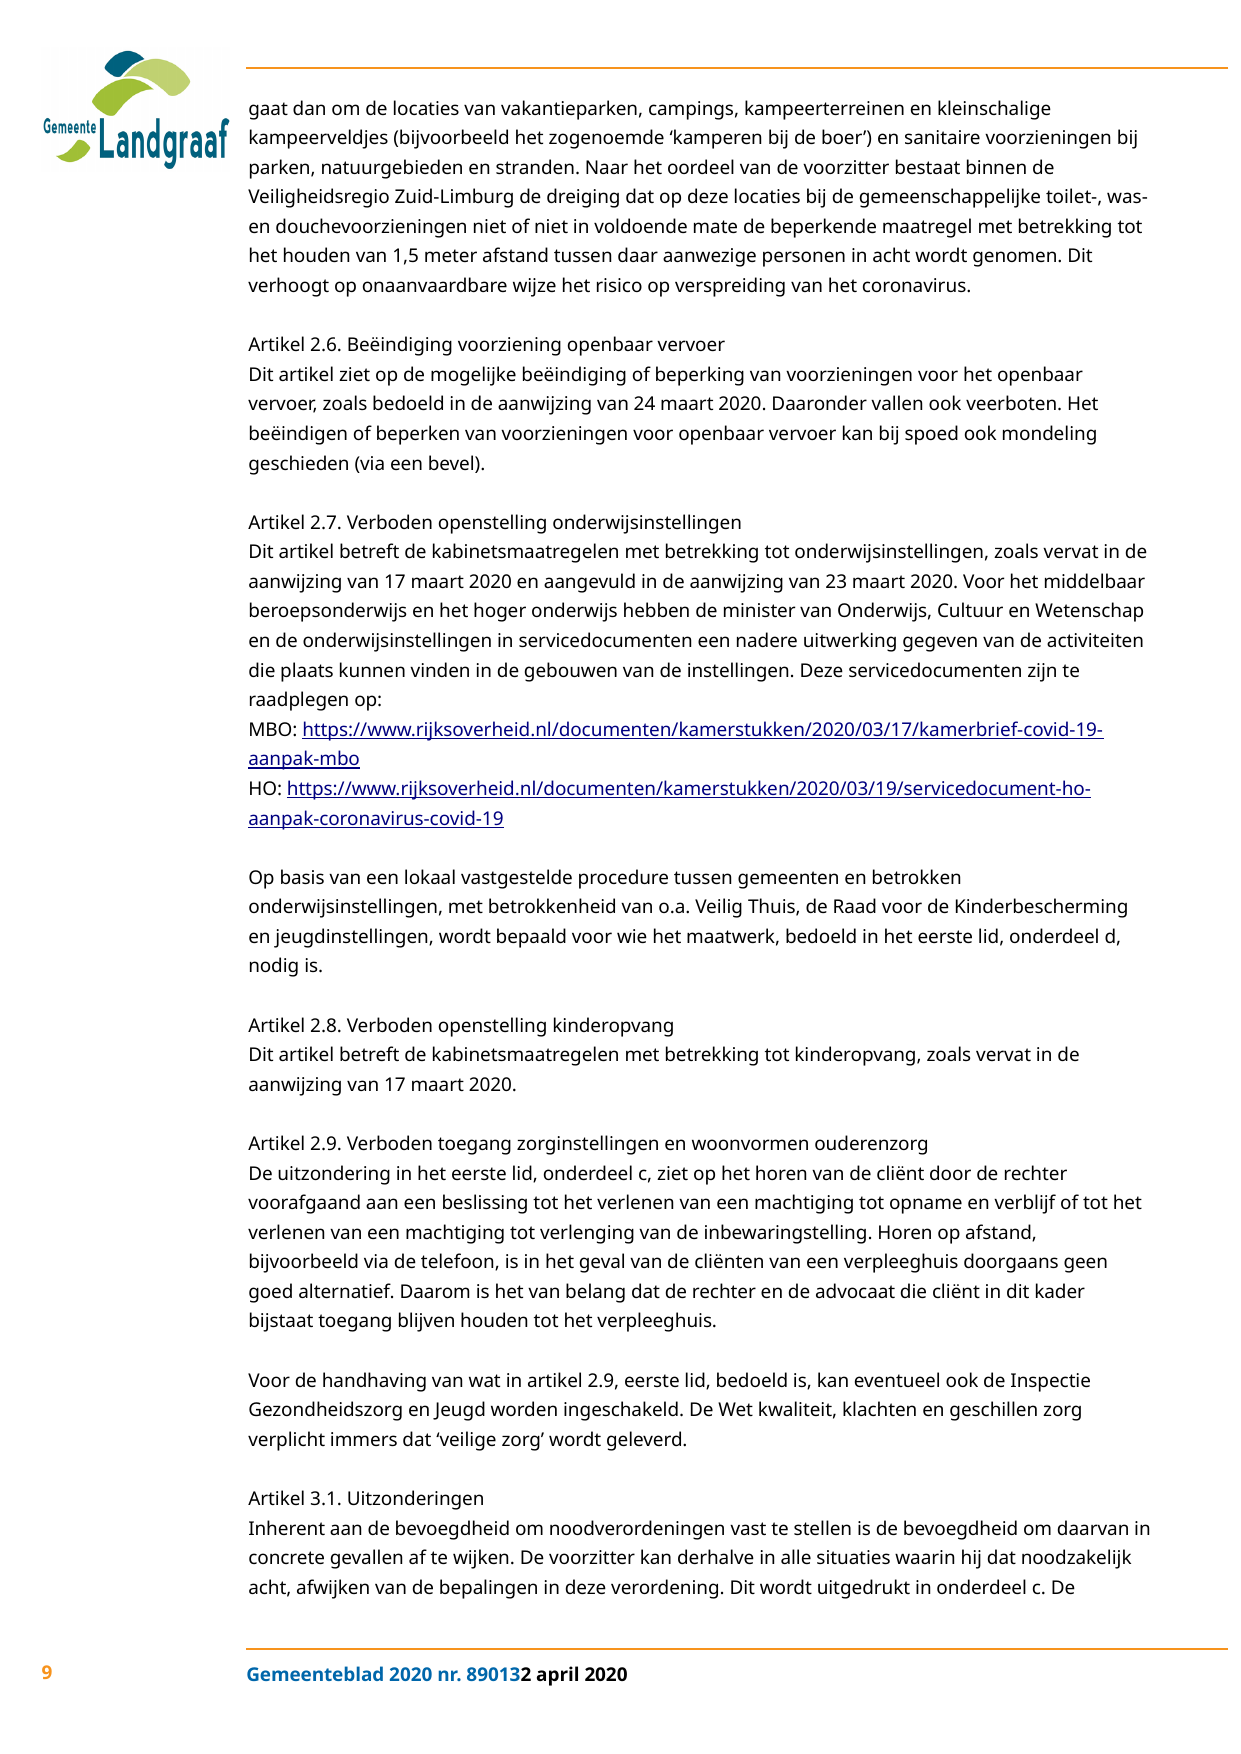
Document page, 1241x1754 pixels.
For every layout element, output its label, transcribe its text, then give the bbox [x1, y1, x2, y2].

text Op basis van een lokaal vastgestelde procedure tussen gemeenten en betrokken onderwijsinstellingen, met betrokkenheid van o.a. Veilig Thuis, de Raad voor de Kinderbescherming en jeugdinstellingen, wordt bepaald voor wie het maatwerk, bedoeld in het eerste lid, onderdeel d, nodig is. [248, 864, 1152, 978]
text Artikel 2.7. Verboden openstelling onderwijsinstellingen [248, 509, 1152, 535]
text Artikel 2.6. Beëindiging voorziening openbaar vervoer [248, 331, 1152, 357]
text Dit artikel betreft de kabinetsmaatregelen met betrekking tot onderwijsinstellingen, zoals vervat in de aanwijzing van 17 maart 2020 en aangevuld in de aanwijzing van 23 maart 2020. Voor het middelbaar beroepsonderwijs en het hoger onderwijs hebben de minister van Onderwijs, Cultuur en Wetenschap en de onderwijsinstellingen in servicedocumenten een nadere uitwerking gegeven van de activiteiten die plaats kunnen vinden in de gebouwen van de instellingen. Deze servicedocumenten zijn te raadplegen op: [248, 538, 1152, 712]
text gaat dan om de locaties van vakantieparken, campings, kampeerterreinen en kleinschalige kampeerveldjes (bijvoorbeeld het zogenoemde ‘kamperen bij de boer’) en sanitaire voorzieningen bij parken, natuurgebieden en stranden. Naar het oordeel van de voorzitter bestaat binnen de Veiligheidsregio Zuid-Limburg de dreiging dat op deze locaties bij de gemeenschappelijke toilet-, was- en douchevoorzieningen niet of niet in voldoende mate de beperkende maatregel met betrekking tot het houden van 1,5 meter afstand tussen daar aanwezige personen in acht wordt genomen. Dit verhoogt op onaanvaardbare wijze het risico op verspreiding van het coronavirus. [248, 95, 1152, 298]
text Dit artikel ziet op de mogelijke beëindiging of beperking van voorzieningen voor het openbaar vervoer, zoals bedoeld in de aanwijzing van 24 maart 2020. Daaronder vallen ook veerboten. Het beëindigen of beperken van voorzieningen voor openbaar vervoer kan bij spoed ook mondeling geschieden (via een bevel). [248, 361, 1152, 476]
text Artikel 2.8. Verboden openstelling kinderopvang [248, 1012, 1152, 1038]
text Dit artikel betreft de kabinetsmaatregelen met betrekking tot kinderopvang, zoals vervat in de aanwijzing van 17 maart 2020. [248, 1041, 1152, 1097]
text Voor de handhaving van wat in artikel 2.9, eerste lid, bedoeld is, kan eventueel ook de Inspectie Gezondheidszorg en Jeugd worden ingeschakeld. De Wet kwaliteit, klachten en geschillen zorg verplicht immers dat ‘veilige zorg’ wordt geleverd. [248, 1367, 1152, 1452]
text De uitzondering in het eerste lid, onderdeel c, ziet op het horen van de cliënt door de rechter voorafgaand aan een beslissing tot het verlenen van een machtiging tot opname en verblijf of tot het verlenen van een machtiging tot verlenging van de inbewaringstelling. Horen op afstand, bijvoorbeeld via de telefoon, is in het geval van de cliënten van een verpleeghuis doorgaans geen goed alternatief. Daarom is het van belang dat de rechter en de advocaat die cliënt in dit kader bijstaat toegang blijven houden tot het verpleeghuis. [248, 1160, 1152, 1333]
text HO: https://www.rijksoverheid.nl/documenten/kamerstukken/2020/03/19/servicedocument-ho-aanpak-coronavirus-covid-19 [248, 775, 1152, 831]
text Artikel 3.1. Uitzonderingen [248, 1485, 1152, 1511]
text Artikel 2.9. Verboden toegang zorginstellingen en woonvormen ouderenzorg [248, 1130, 1152, 1156]
picture [41, 47, 231, 172]
text Inherent aan de bevoegdheid om noodverordeningen vast te stellen is de bevoegdheid om daarvan in concrete gevallen af te wijken. De voorzitter kan derhalve in alle situaties waarin hij dat noodzakelijk acht, afwijken van de bepalingen in deze verordening. Dit wordt uitgedrukt in onderdeel c. De [248, 1515, 1152, 1600]
text MBO: https://www.rijksoverheid.nl/documenten/kamerstukken/2020/03/17/kamerbrief-covid-19-aanpak-mbo [248, 716, 1152, 771]
